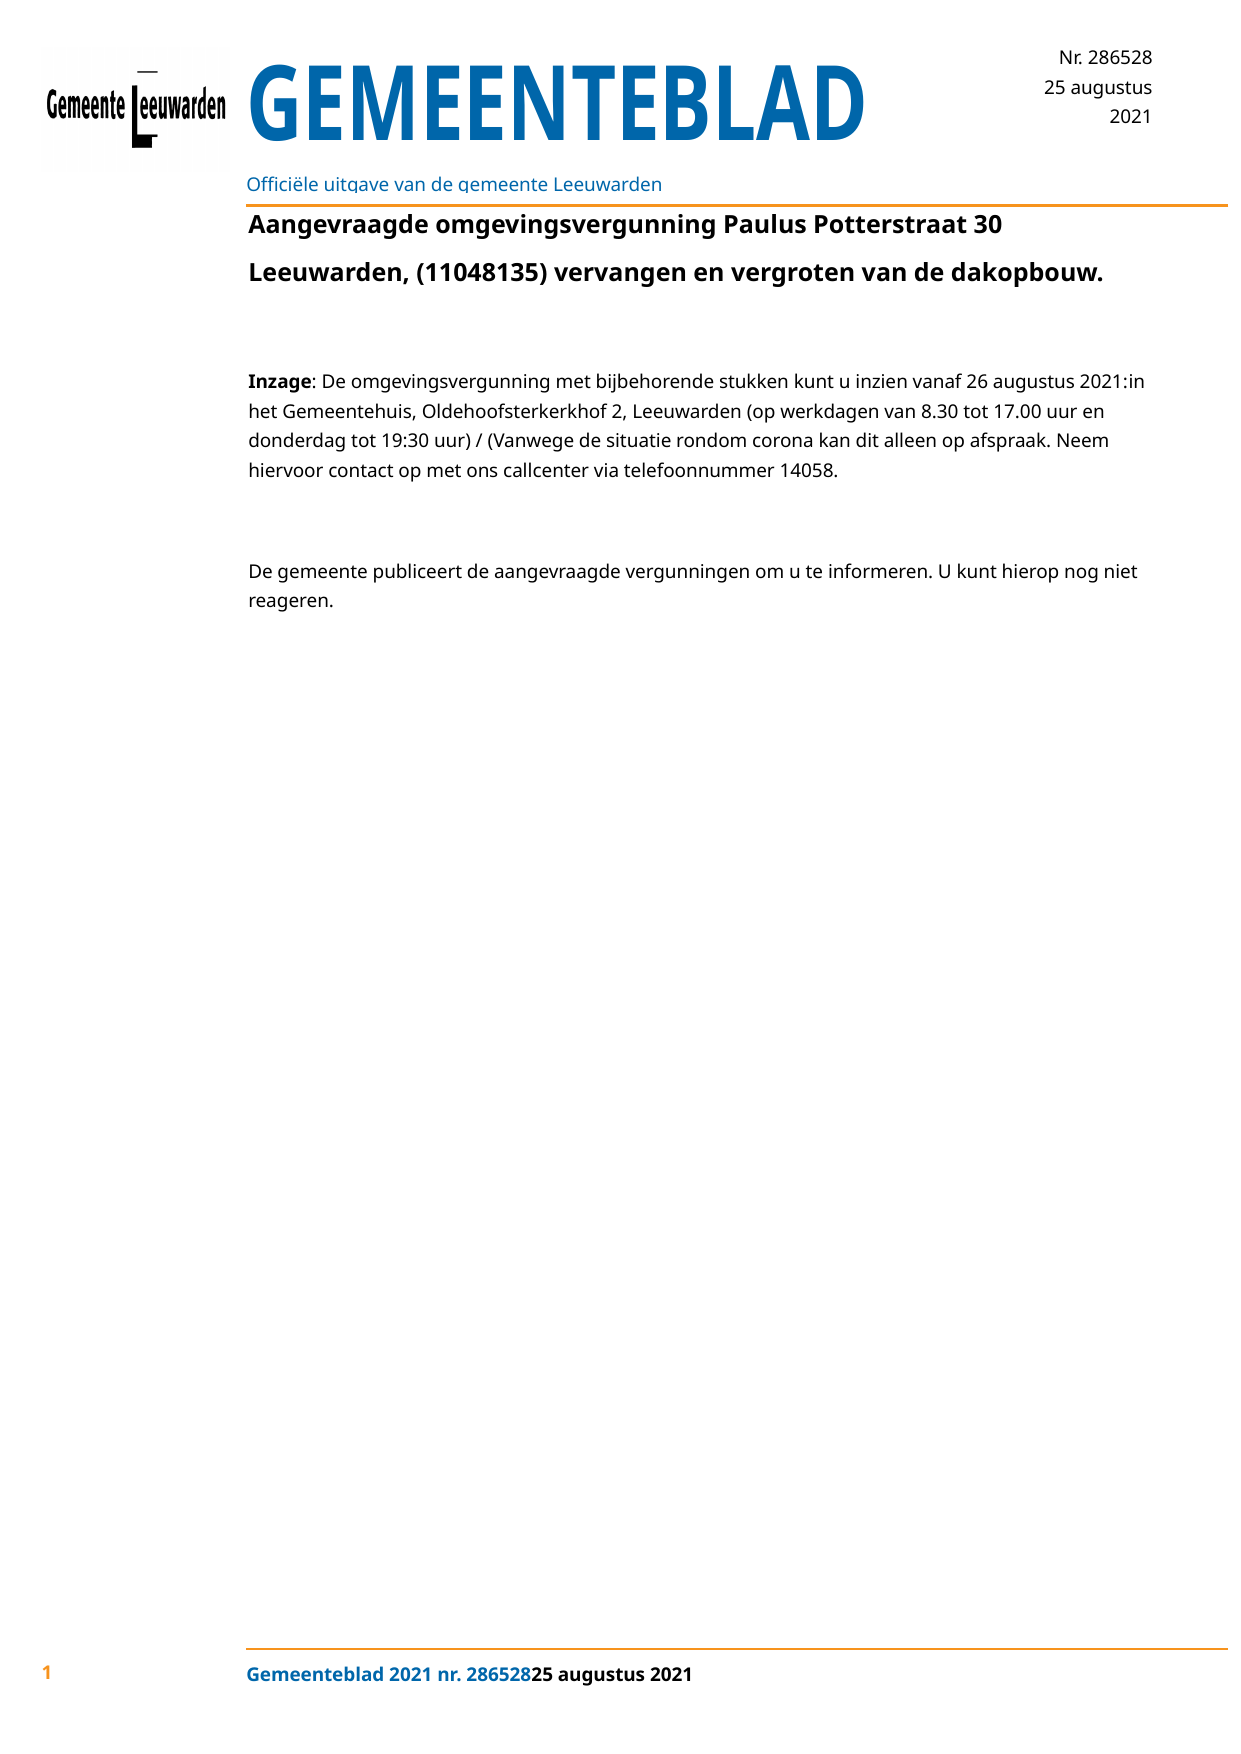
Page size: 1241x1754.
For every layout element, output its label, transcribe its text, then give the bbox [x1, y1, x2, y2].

text Aangevraagde omgevingsvergunning Paulus Potterstraat 30 Leeuwarden, (11048135) vervangen en vergroten van de dakopbouw. [248, 207, 1152, 288]
text De gemeente publiceert de aangevraagde vergunningen om u te informeren. U kunt hierop nog niet reageren. [248, 558, 1152, 613]
picture [41, 47, 231, 172]
text Inzage: De omgevingsvergunning met bijbehorende stukken kunt u inzien vanaf 26 augustus 2021:in het Gemeentehuis, Oldehoofsterkerkhof 2, Leeuwarden (op werkdagen van 8.30 tot 17.00 uur en donderdag tot 19:30 uur) / (Vanwege de situatie rondom corona kan dit alleen op afspraak. Neem hiervoor contact op met ons callcenter via telefoonnummer 14058. [248, 368, 1152, 483]
